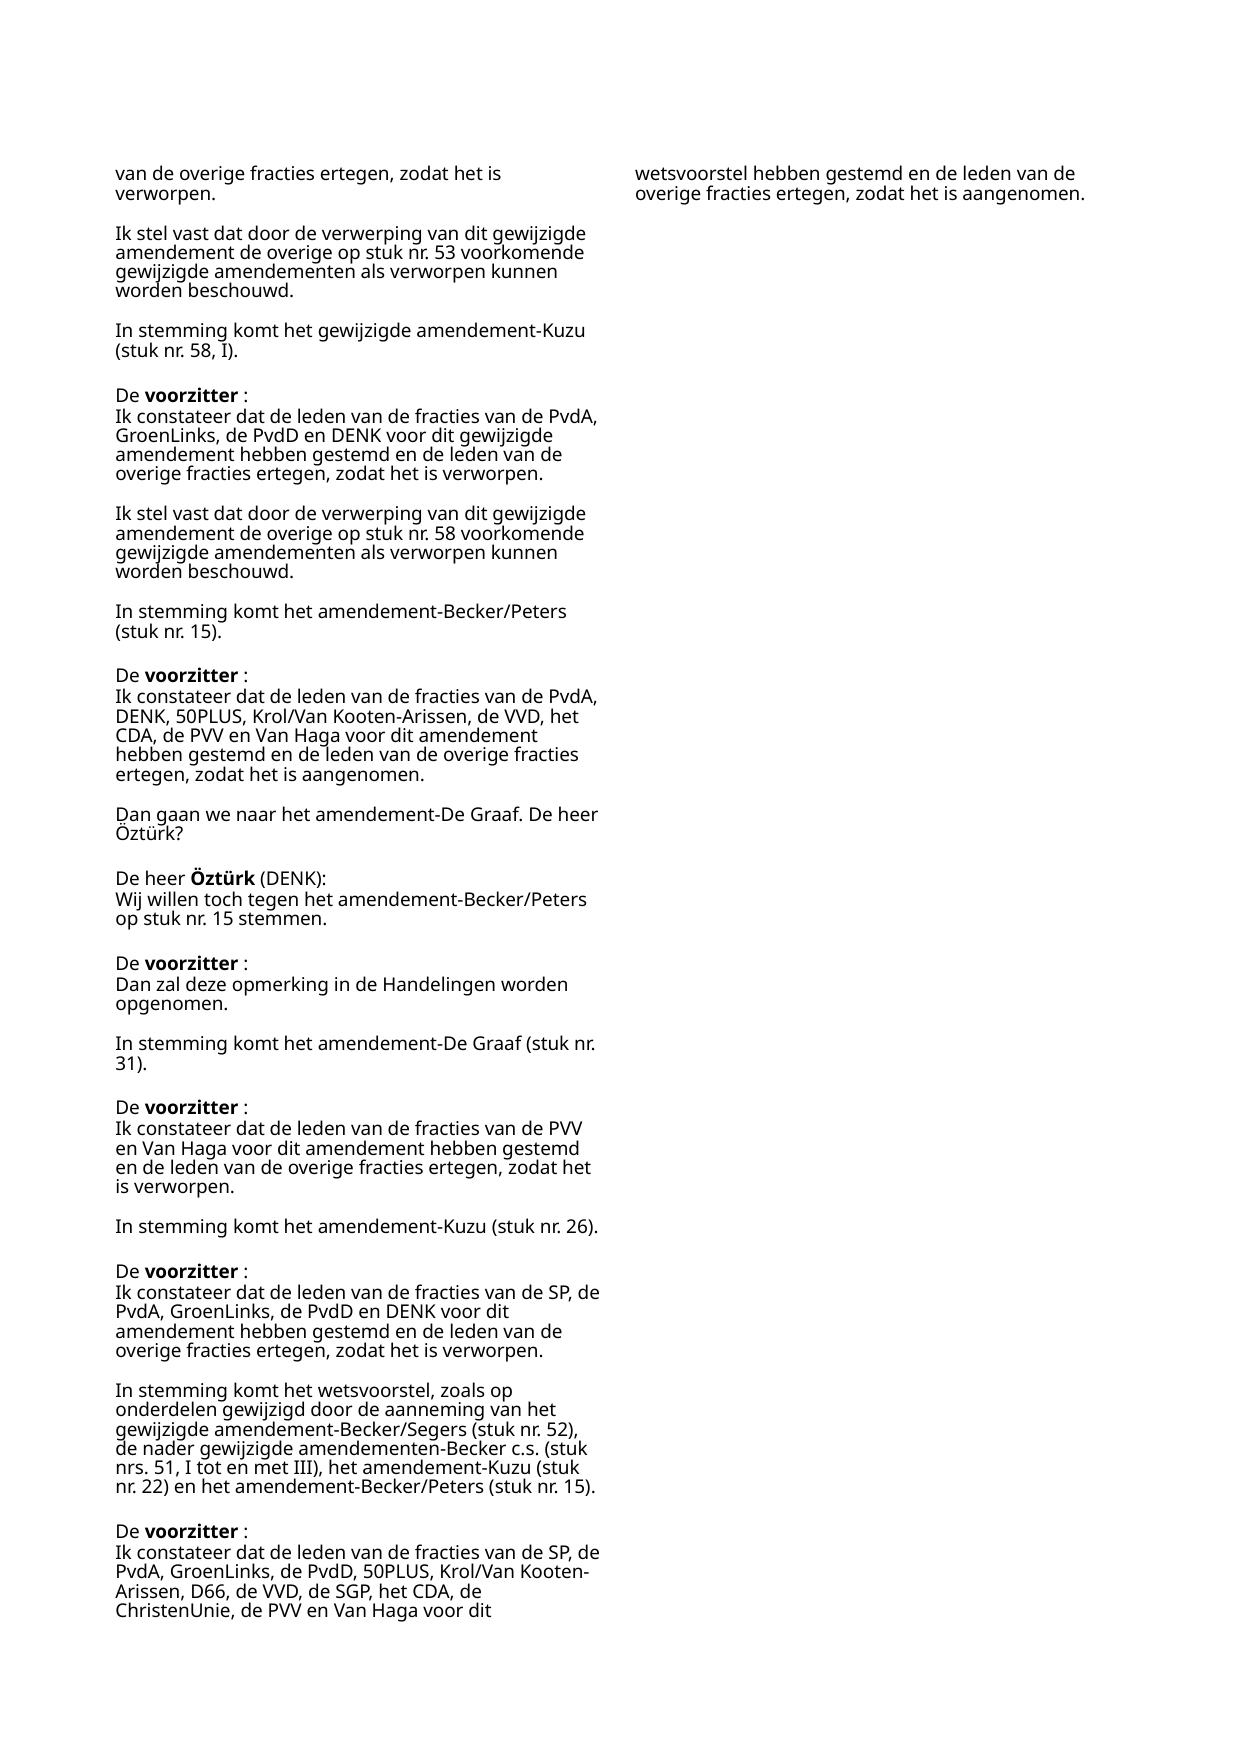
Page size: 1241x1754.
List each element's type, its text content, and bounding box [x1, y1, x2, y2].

text De voorzitter : [115, 1258, 605, 1284]
text Ik stel vast dat door de verwerping van dit gewijzigde amendement de overige op stuk nr. 58 voorkomende gewijzigde amendementen als verworpen kunnen worden beschouwd. [115, 505, 605, 582]
text In stemming komt het gewijzigde amendement-Kuzu (stuk nr. 58, I). [115, 322, 605, 361]
text Ik constateer dat de leden van de fracties van de PVV en Van Haga voor dit amendement hebben gestemd en de leden van de overige fracties ertegen, zodat het is verworpen. [115, 1120, 605, 1197]
text Wij willen toch tegen het amendement-Becker/Peters op stuk nr. 15 stemmen. [115, 891, 605, 929]
text De voorzitter : [115, 1518, 605, 1544]
text Ik stel vast dat door de verwerping van dit gewijzigde amendement de overige op stuk nr. 53 voorkomende gewijzigde amendementen als verworpen kunnen worden beschouwd. [115, 224, 605, 302]
text Dan zal deze opmerking in de Handelingen worden opgenomen. [115, 976, 605, 1014]
text Ik constateer dat de leden van de fracties van de PvdA, GroenLinks, de PvdD en DENK voor dit gewijzigde amendement hebben gestemd en de leden van de overige fracties ertegen, zodat het is verworpen. [115, 408, 605, 485]
text De heer Öztürk (DENK): [115, 865, 605, 891]
text In stemming komt het wetsvoorstel, zoals op onderdelen gewijzigd door de aanneming van het gewijzigde amendement-Becker/Segers (stuk nr. 52), de nader gewijzigde amendementen-Becker c.s. (stuk nrs. 51, I tot en met III), het amendement-Kuzu (stuk nr. 22) en het amendement-Becker/Peters (stuk nr. 15). [115, 1382, 605, 1498]
text wetsvoorstel hebben gestemd en de leden van de overige fracties ertegen, zodat het is aangenomen. [635, 165, 1125, 204]
text De voorzitter : [115, 1094, 605, 1120]
text De voorzitter : [115, 950, 605, 976]
text De voorzitter : [115, 382, 605, 408]
text van de overige fracties ertegen, zodat het is verworpen. [115, 165, 605, 204]
text Ik constateer dat de leden van de fracties van de SP, de PvdA, GroenLinks, de PvdD, 50PLUS, Krol/Van Kooten-Arissen, D66, de VVD, de SGP, het CDA, de ChristenUnie, de PVV en Van Haga voor dit [115, 1544, 605, 1621]
text De voorzitter : [115, 663, 605, 688]
text In stemming komt het amendement-Becker/Peters (stuk nr. 15). [115, 603, 605, 642]
text Dan gaan we naar het amendement-De Graaf. De heer Öztürk? [115, 806, 605, 844]
text In stemming komt het amendement-Kuzu (stuk nr. 26). [115, 1218, 605, 1237]
text Ik constateer dat de leden van de fracties van de SP, de PvdA, GroenLinks, de PvdD en DENK voor dit amendement hebben gestemd en de leden van de overige fracties ertegen, zodat het is verworpen. [115, 1284, 605, 1361]
text Ik constateer dat de leden van de fracties van de PvdA, DENK, 50PLUS, Krol/Van Kooten-Arissen, de VVD, het CDA, de PVV en Van Haga voor dit amendement hebben gestemd en de leden van de overige fracties ertegen, zodat het is aangenomen. [115, 688, 605, 785]
text In stemming komt het amendement-De Graaf (stuk nr. 31). [115, 1035, 605, 1074]
